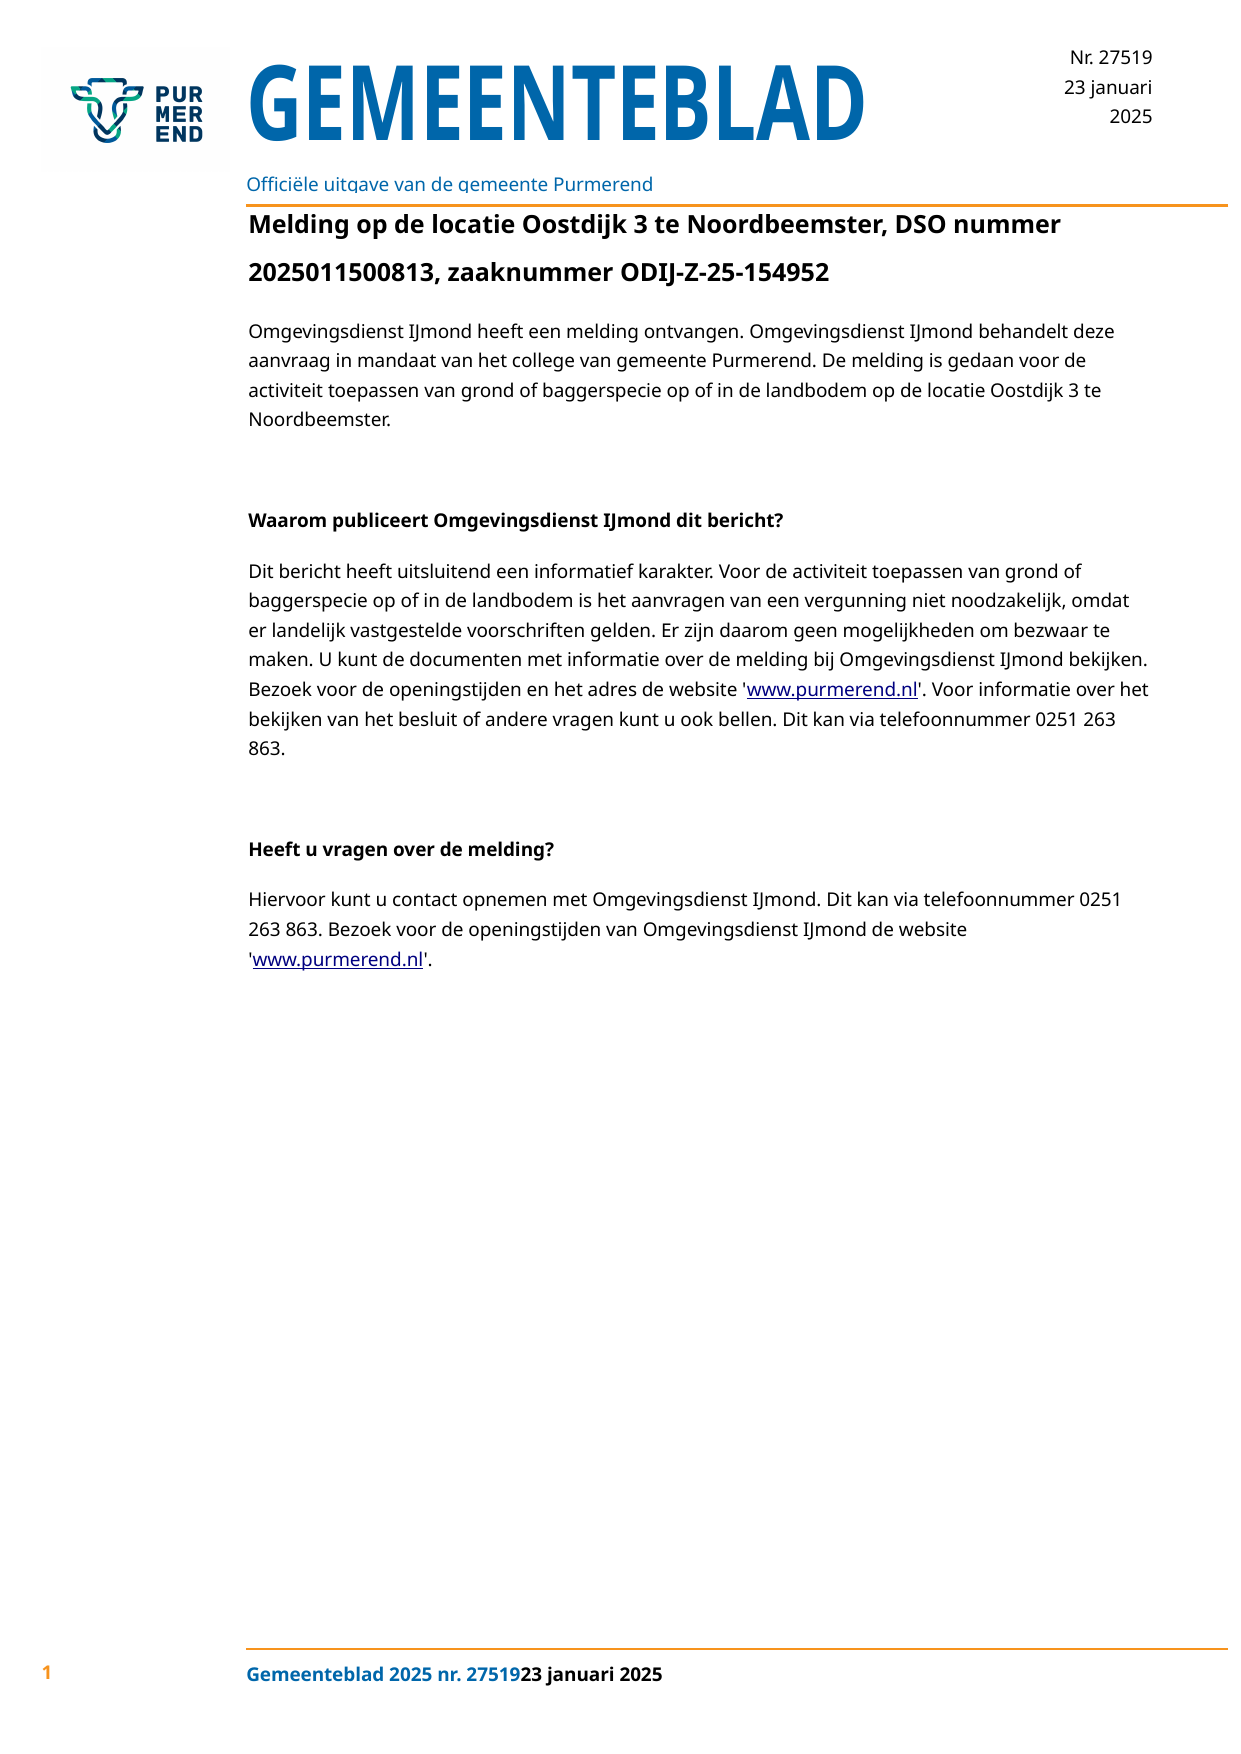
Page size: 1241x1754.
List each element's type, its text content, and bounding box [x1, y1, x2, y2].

text Melding op de locatie Oostdijk 3 te Noordbeemster, DSO nummer 2025011500813, zaaknummer ODIJ-Z-25-154952 [248, 207, 1152, 288]
text Omgevingsdienst IJmond heeft een melding ontvangen. Omgevingsdienst IJmond behandelt deze aanvraag in mandaat van het college van gemeente Purmerend. De melding is gedaan voor de activiteit toepassen van grond of baggerspecie op of in de landbodem op de locatie Oostdijk 3 te Noordbeemster. [248, 318, 1152, 432]
text Hiervoor kunt u contact opnemen met Omgevingsdienst IJmond. Dit kan via telefoonnummer 0251 263 863. Bezoek voor de openingstijden van Omgevingsdienst IJmond de website 'www.purmerend.nl'. [248, 887, 1152, 972]
text Dit bericht heeft uitsluitend een informatief karakter. Voor de activiteit toepassen van grond of baggerspecie op of in de landbodem is het aanvragen van een vergunning niet noodzakelijk, omdat er landelijk vastgestelde voorschriften gelden. Er zijn daarom geen mogelijkheden om bezwaar te maken. U kunt de documenten met informatie over de melding bij Omgevingsdienst IJmond bekijken. Bezoek voor de openingstijden en het adres de website 'www.purmerend.nl'. Voor informatie over het bekijken van het besluit of andere vragen kunt u ook bellen. Dit kan via telefoonnummer 0251 263 863. [248, 558, 1152, 761]
picture [41, 47, 231, 172]
text Waarom publiceert Omgevingsdienst IJmond dit bericht? [248, 507, 1152, 533]
text Heeft u vragen over de melding? [248, 836, 1152, 862]
